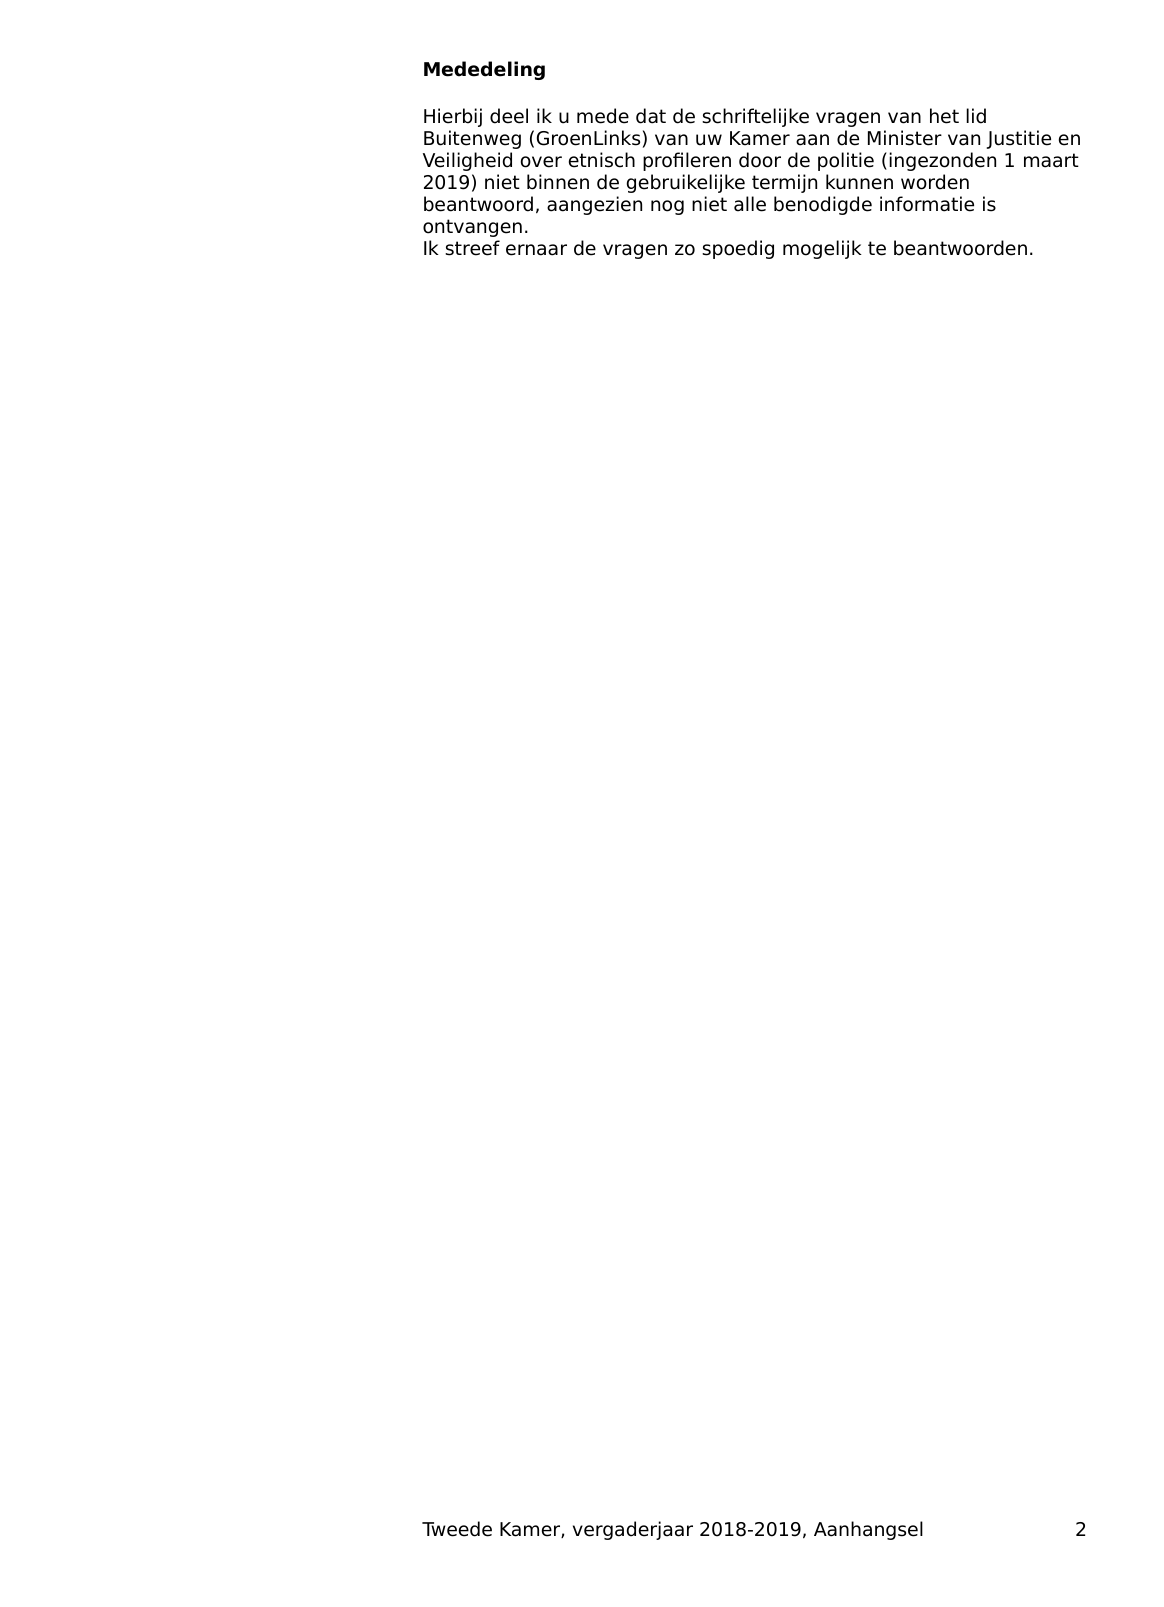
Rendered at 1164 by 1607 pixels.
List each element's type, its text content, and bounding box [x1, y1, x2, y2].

text Hierbij deel ik u mede dat de schriftelijke vragen van het lid Buitenweg (GroenLinks) van uw Kamer aan de Minister van Justitie en Veiligheid over etnisch profileren door de politie (ingezonden 1 maart 2019) niet binnen de gebruikelijke termijn kunnen worden beantwoord, aangezien nog niet alle benodigde informatie is ontvangen. [422, 106, 1087, 238]
subtitle Mededeling [422, 59, 1087, 81]
text Ik streef ernaar de vragen zo spoedig mogelijk te beantwoorden. [422, 238, 1087, 260]
